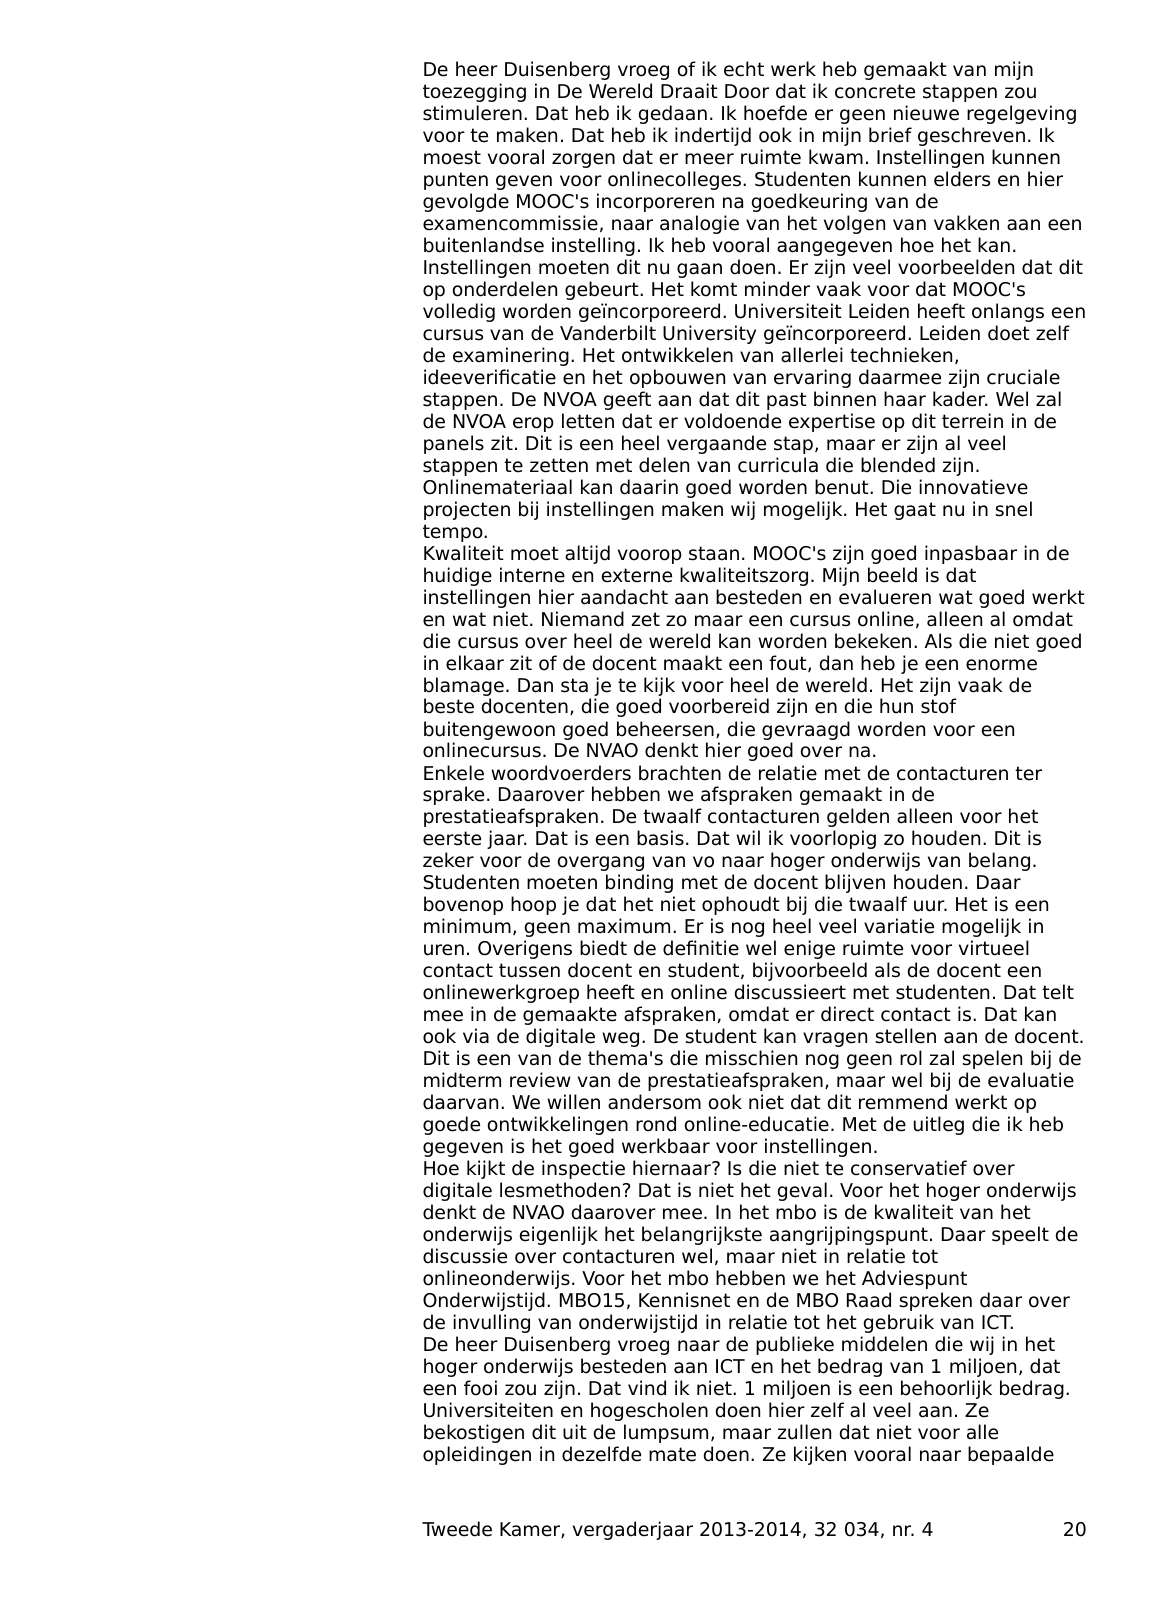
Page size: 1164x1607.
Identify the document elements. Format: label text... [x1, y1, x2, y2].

text Kwaliteit moet altijd voorop staan. MOOC's zijn goed inpasbaar in de huidige interne en externe kwaliteitszorg. Mijn beeld is dat instellingen hier aandacht aan besteden en evalueren wat goed werkt en wat niet. Niemand zet zo maar een cursus online, alleen al omdat die cursus over heel de wereld kan worden bekeken. Als die niet goed in elkaar zit of de docent maakt een fout, dan heb je een enorme blamage. Dan sta je te kijk voor heel de wereld. Het zijn vaak de beste docenten, die goed voorbereid zijn en die hun stof buitengewoon goed beheersen, die gevraagd worden voor een onlinecursus. De NVAO denkt hier goed over na. [422, 543, 1087, 762]
text Hoe kijkt de inspectie hiernaar? Is die niet te conservatief over digitale lesmethoden? Dat is niet het geval. Voor het hoger onderwijs denkt de NVAO daarover mee. In het mbo is de kwaliteit van het onderwijs eigenlijk het belangrijkste aangrijpingspunt. Daar speelt de discussie over contacturen wel, maar niet in relatie tot onlineonderwijs. Voor het mbo hebben we het Adviespunt Onderwijstijd. MBO15, Kennisnet en de MBO Raad spreken daar over de invulling van onderwijstijd in relatie tot het gebruik van ICT. [422, 1158, 1087, 1334]
text Enkele woordvoerders brachten de relatie met de contacturen ter sprake. Daarover hebben we afspraken gemaakt in de prestatieafspraken. De twaalf contacturen gelden alleen voor het eerste jaar. Dat is een basis. Dat wil ik voorlopig zo houden. Dit is zeker voor de overgang van vo naar hoger onderwijs van belang. Studenten moeten binding met de docent blijven houden. Daar bovenop hoop je dat het niet ophoudt bij die twaalf uur. Het is een minimum, geen maximum. Er is nog heel veel variatie mogelijk in uren. Overigens biedt de definitie wel enige ruimte voor virtueel contact tussen docent en student, bijvoorbeeld als de docent een onlinewerkgroep heeft en online discussieert met studenten. Dat telt mee in de gemaakte afspraken, omdat er direct contact is. Dat kan ook via de digitale weg. De student kan vragen stellen aan de docent. Dit is een van de thema's die misschien nog geen rol zal spelen bij de midterm review van de prestatieafspraken, maar wel bij de evaluatie daarvan. We willen andersom ook niet dat dit remmend werkt op goede ontwikkelingen rond online-educatie. Met de uitleg die ik heb gegeven is het goed werkbaar voor instellingen. [422, 762, 1087, 1158]
text De heer Duisenberg vroeg of ik echt werk heb gemaakt van mijn toezegging in De Wereld Draait Door dat ik concrete stappen zou stimuleren. Dat heb ik gedaan. Ik hoefde er geen nieuwe regelgeving voor te maken. Dat heb ik indertijd ook in mijn brief geschreven. Ik moest vooral zorgen dat er meer ruimte kwam. Instellingen kunnen punten geven voor onlinecolleges. Studenten kunnen elders en hier gevolgde MOOC's incorporeren na goedkeuring van de examencommissie, naar analogie van het volgen van vakken aan een buitenlandse instelling. Ik heb vooral aangegeven hoe het kan. Instellingen moeten dit nu gaan doen. Er zijn veel voorbeelden dat dit op onderdelen gebeurt. Het komt minder vaak voor dat MOOC's volledig worden geïncorporeerd. Universiteit Leiden heeft onlangs een cursus van de Vanderbilt University geïncorporeerd. Leiden doet zelf de examinering. Het ontwikkelen van allerlei technieken, ideeverificatie en het opbouwen van ervaring daarmee zijn cruciale stappen. De NVOA geeft aan dat dit past binnen haar kader. Wel zal de NVOA erop letten dat er voldoende expertise op dit terrein in de panels zit. Dit is een heel vergaande stap, maar er zijn al veel stappen te zetten met delen van curricula die blended zijn. Onlinemateriaal kan daarin goed worden benut. Die innovatieve projecten bij instellingen maken wij mogelijk. Het gaat nu in snel tempo. [422, 59, 1087, 543]
text De heer Duisenberg vroeg naar de publieke middelen die wij in het hoger onderwijs besteden aan ICT en het bedrag van 1 miljoen, dat een fooi zou zijn. Dat vind ik niet. 1 miljoen is een behoorlijk bedrag. Universiteiten en hogescholen doen hier zelf al veel aan. Ze bekostigen dit uit de lumpsum, maar zullen dat niet voor alle opleidingen in dezelfde mate doen. Ze kijken vooral naar bepaalde [422, 1334, 1087, 1466]
